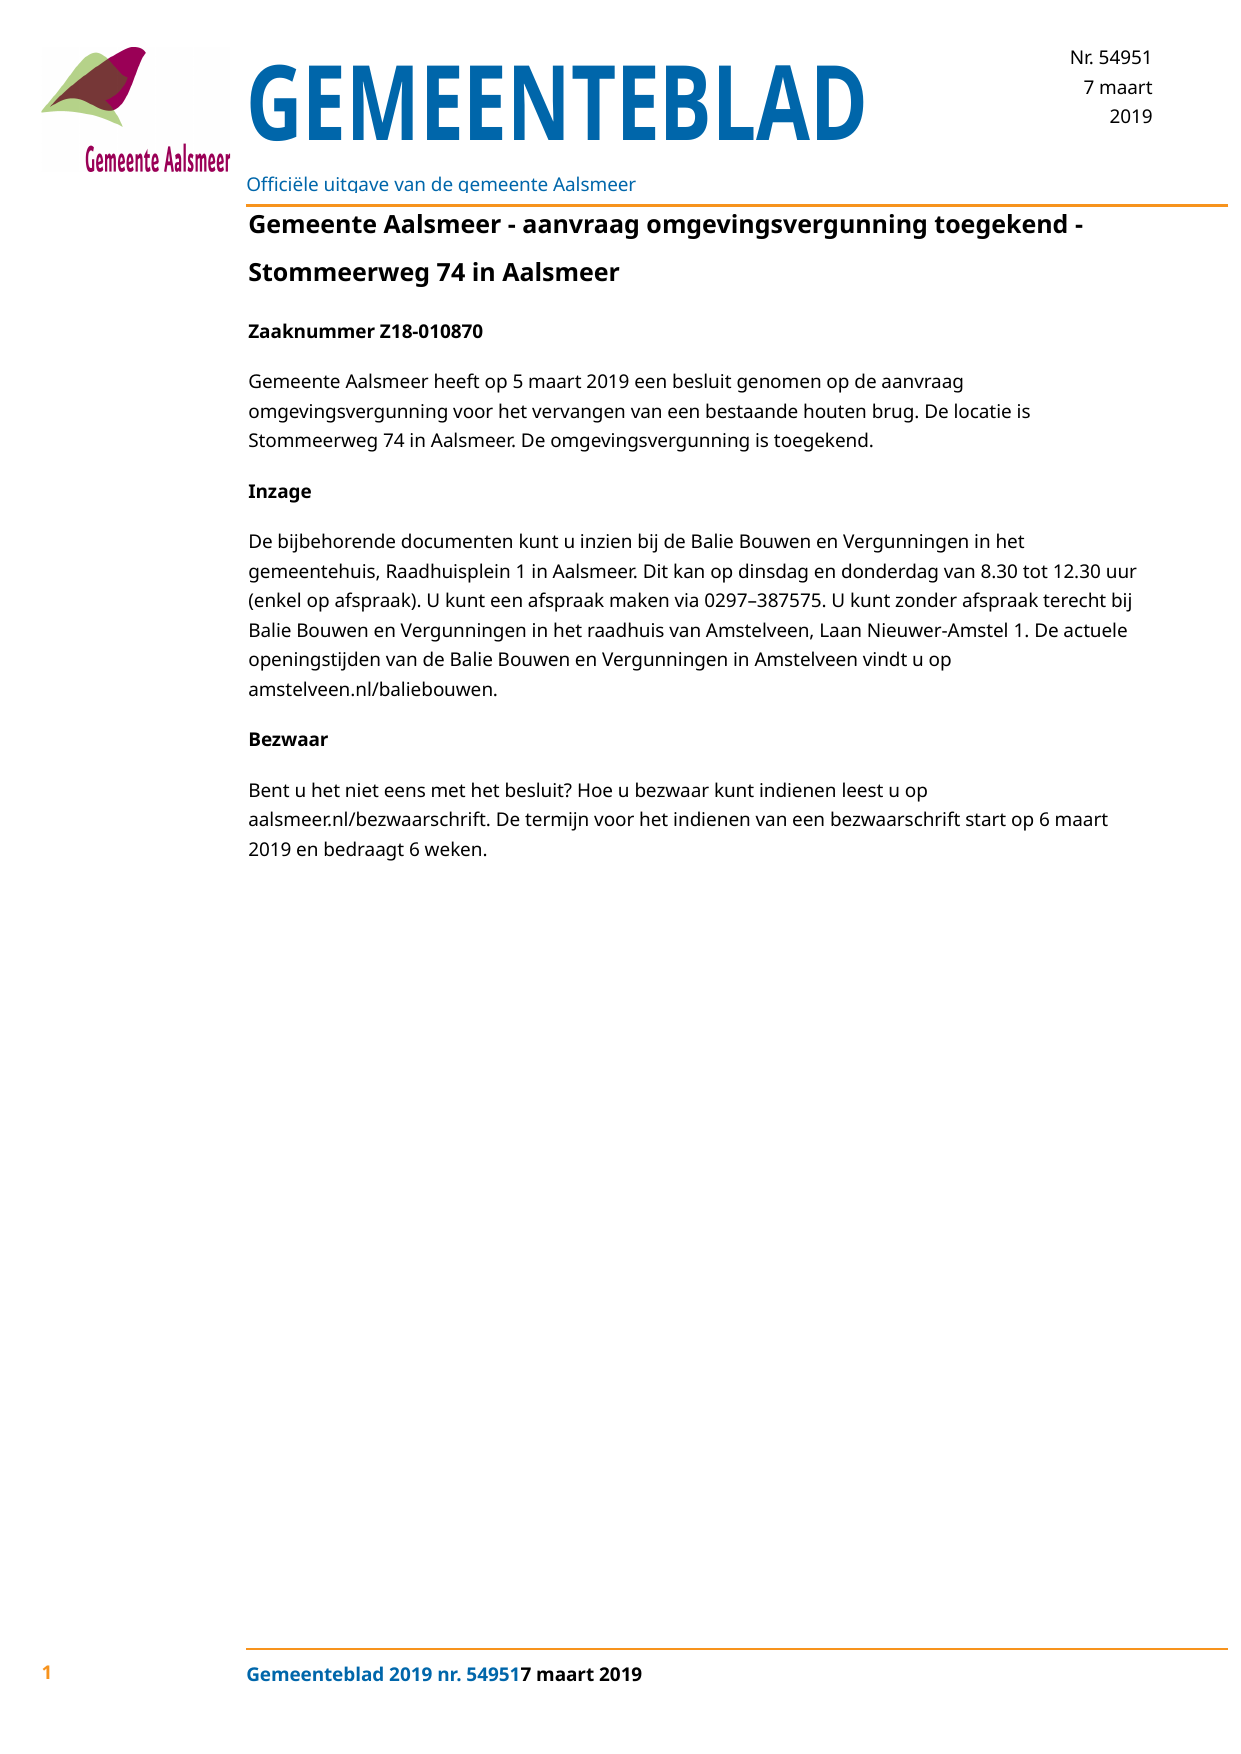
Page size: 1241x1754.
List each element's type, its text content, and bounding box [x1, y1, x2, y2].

text De bijbehorende documenten kunt u inzien bij de Balie Bouwen en Vergunningen in het gemeentehuis, Raadhuisplein 1 in Aalsmeer. Dit kan op dinsdag en donderdag van 8.30 tot 12.30 uur (enkel op afspraak). U kunt een afspraak maken via 0297–387575. U kunt zonder afspraak terecht bij Balie Bouwen en Vergunningen in het raadhuis van Amstelveen, Laan Nieuwer-Amstel 1. De actuele openingstijden van de Balie Bouwen en Vergunningen in Amstelveen vindt u op amstelveen.nl/baliebouwen. [248, 528, 1152, 702]
text Bent u het niet eens met het besluit? Hoe u bezwaar kunt indienen leest u op aalsmeer.nl/bezwaarschrift. De termijn voor het indienen van een bezwaarschrift start op 6 maart 2019 en bedraagt 6 weken. [248, 777, 1152, 862]
picture [41, 47, 231, 172]
text Gemeente Aalsmeer heeft op 5 maart 2019 een besluit genomen op de aanvraag omgevingsvergunning voor het vervangen van een bestaande houten brug. De locatie is Stommeerweg 74 in Aalsmeer. De omgevingsvergunning is toegekend. [248, 368, 1152, 453]
text Gemeente Aalsmeer - aanvraag omgevingsvergunning toegekend - Stommeerweg 74 in Aalsmeer [248, 207, 1152, 288]
text Inzage [248, 478, 1152, 504]
text Zaaknummer Z18-010870 [248, 318, 1152, 344]
text Bezwaar [248, 727, 1152, 752]
